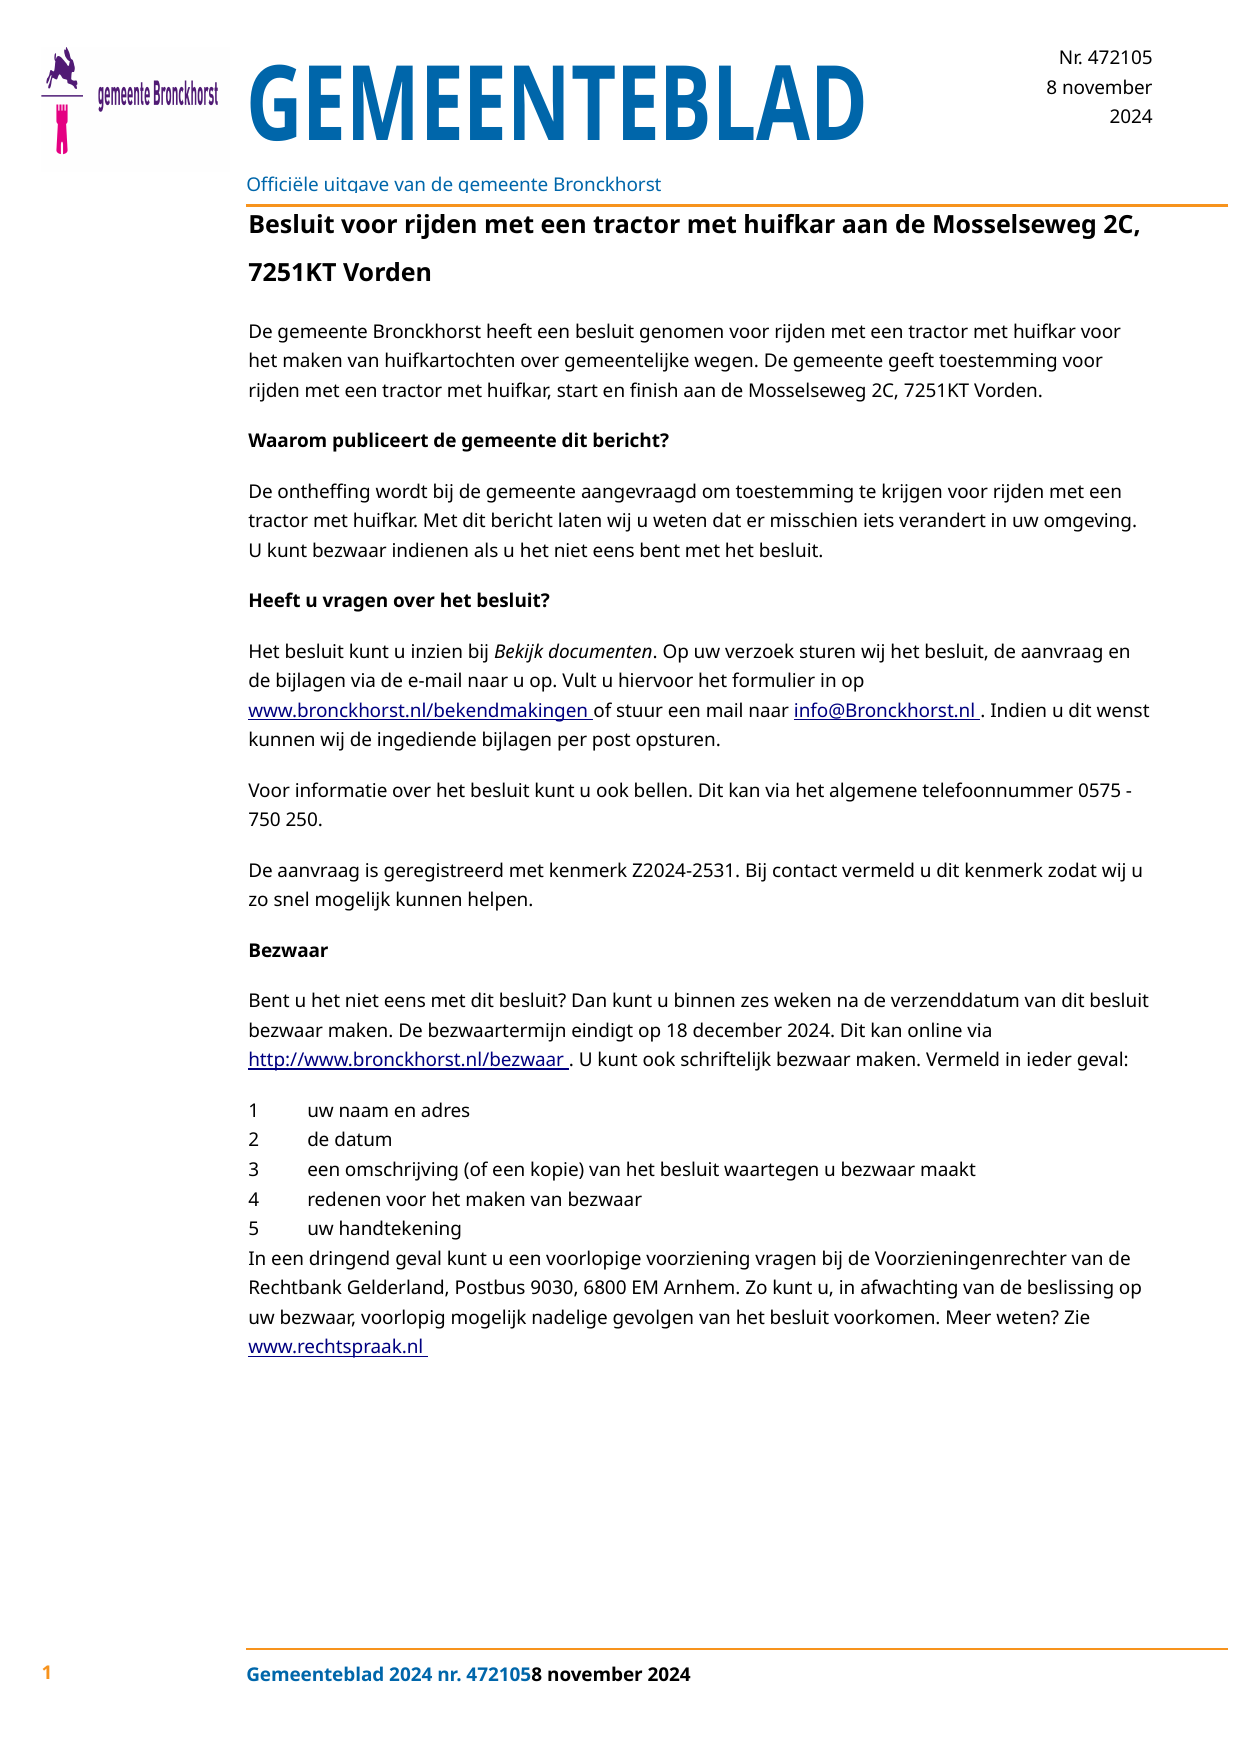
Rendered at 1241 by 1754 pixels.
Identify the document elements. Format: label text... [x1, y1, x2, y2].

text De aanvraag is geregistreerd met kenmerk Z2024-2531. Bij contact vermeld u dit kenmerk zodat wij u zo snel mogelijk kunnen helpen. [248, 857, 1152, 912]
list redenen voor het maken van bezwaar [248, 1186, 1152, 1212]
picture [41, 47, 231, 172]
text Het besluit kunt u inzien bij Bekijk documenten. Op uw verzoek sturen wij het besluit, de aanvraag en de bijlagen via de e-mail naar u op. Vult u hiervoor het formulier in op www.bronckhorst.nl/bekendmakingen of stuur een mail naar info@Bronckhorst.nl . Indien u dit wenst kunnen wij de ingediende bijlagen per post opsturen. [248, 638, 1152, 752]
text De gemeente Bronckhorst heeft een besluit genomen voor rijden met een tractor met huifkar voor het maken van huifkartochten over gemeentelijke wegen. De gemeente geeft toestemming voor rijden met een tractor met huifkar, start en finish aan de Mosselseweg 2C, 7251KT Vorden. [248, 318, 1152, 403]
list uw handtekening [248, 1215, 1152, 1241]
text Bezwaar [248, 937, 1152, 963]
text Besluit voor rijden met een tractor met huifkar aan de Mosselseweg 2C, 7251KT Vorden [248, 207, 1152, 288]
text Waarom publiceert de gemeente dit bericht? [248, 427, 1152, 453]
text Bent u het niet eens met dit besluit? Dan kunt u binnen zes weken na de verzenddatum van dit besluit bezwaar maken. De bezwaartermijn eindigt op 18 december 2024. Dit kan online via http://www.bronckhorst.nl/bezwaar . U kunt ook schriftelijk bezwaar maken. Vermeld in ieder geval: [248, 987, 1152, 1072]
text Heeft u vragen over het besluit? [248, 587, 1152, 613]
list uw naam en adres [248, 1097, 1152, 1123]
text Voor informatie over het besluit kunt u ook bellen. Dit kan via het algemene telefoonnummer 0575 - 750 250. [248, 777, 1152, 832]
list de datum [248, 1127, 1152, 1152]
list een omschrijving (of een kopie) van het besluit waartegen u bezwaar maakt [248, 1156, 1152, 1182]
text De ontheffing wordt bij de gemeente aangevraagd om toestemming te krijgen voor rijden met een tractor met huifkar. Met dit bericht laten wij u weten dat er misschien iets verandert in uw omgeving. U kunt bezwaar indienen als u het niet eens bent met het besluit. [248, 478, 1152, 563]
text In een dringend geval kunt u een voorlopige voorziening vragen bij de Voorzieningenrechter van de Rechtbank Gelderland, Postbus 9030, 6800 EM Arnhem. Zo kunt u, in afwachting van de beslissing op uw bezwaar, voorlopig mogelijk nadelige gevolgen van het besluit voorkomen. Meer weten? Zie www.rechtspraak.nl [248, 1245, 1152, 1359]
